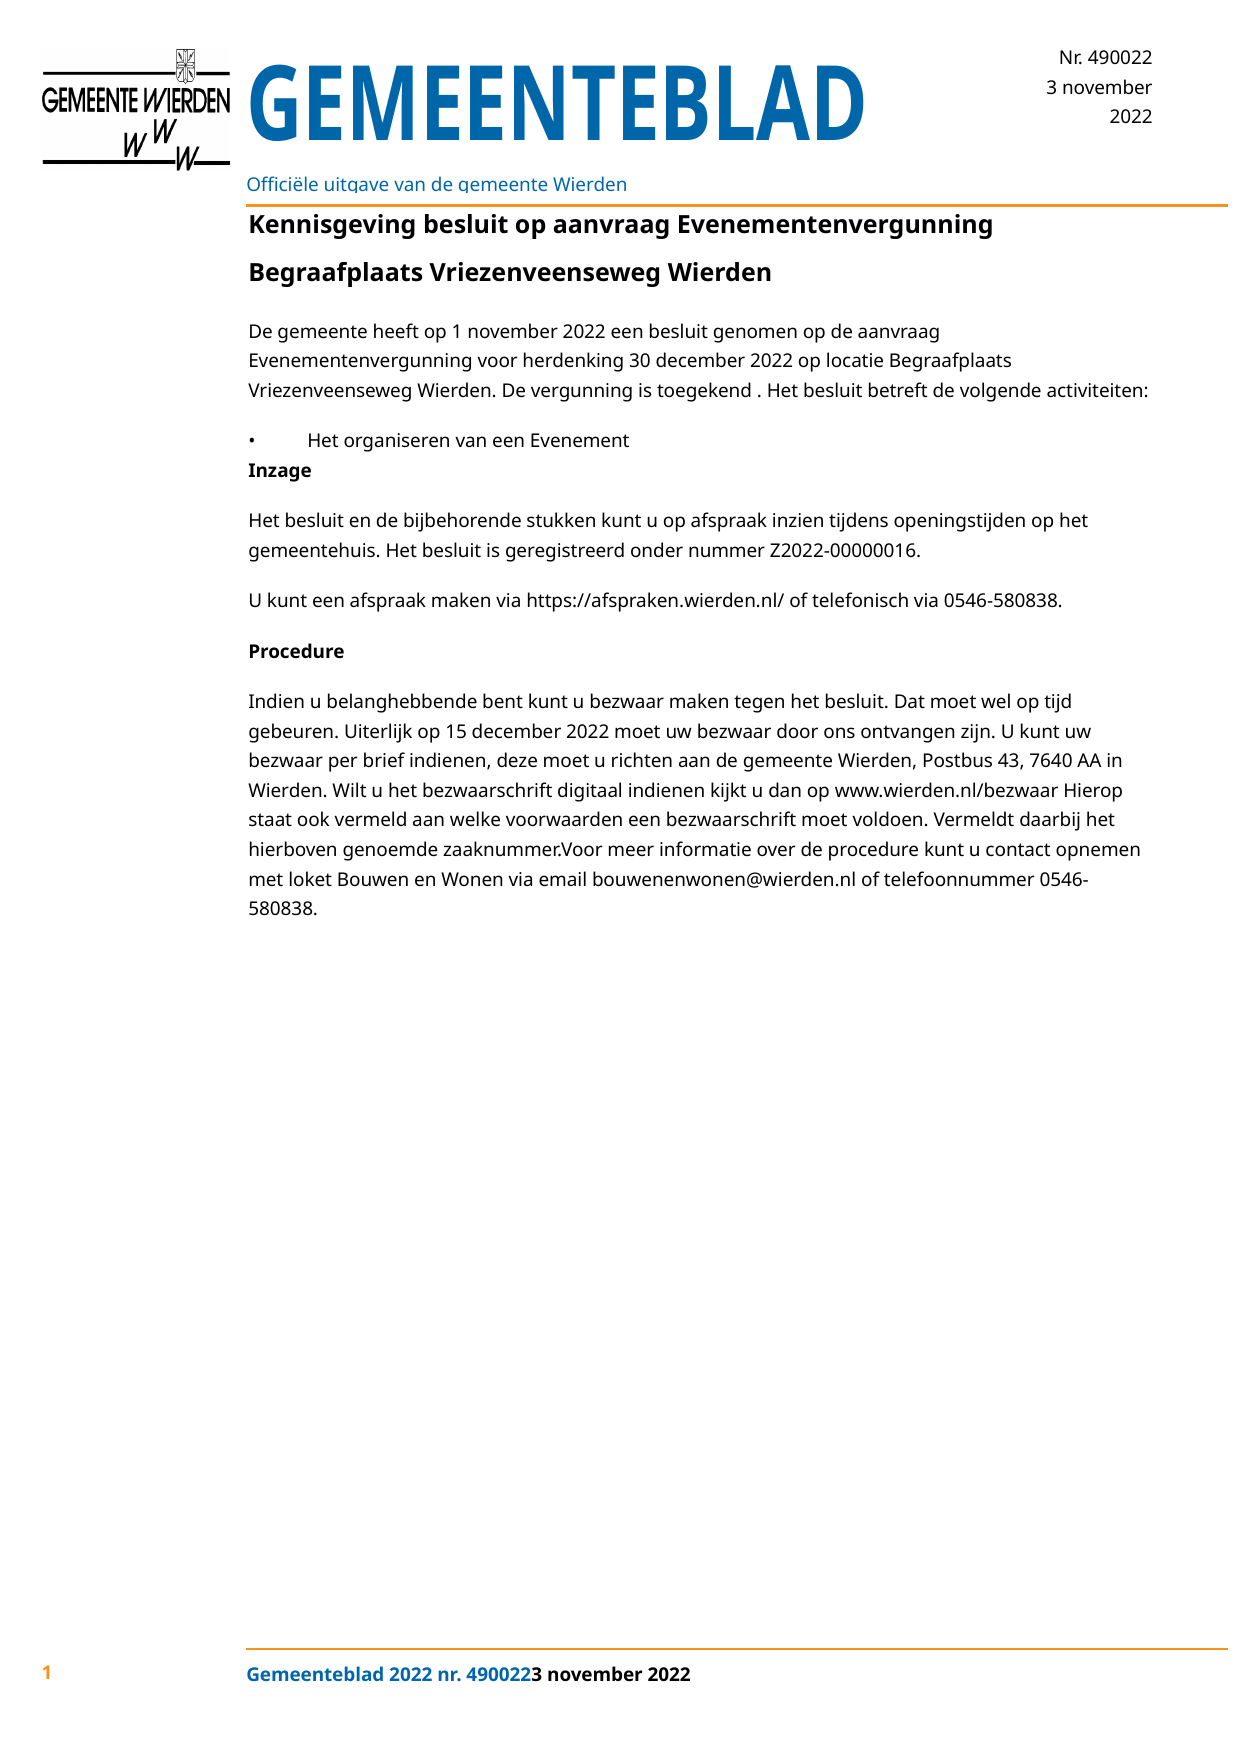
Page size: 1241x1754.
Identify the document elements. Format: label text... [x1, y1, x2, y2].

text U kunt een afspraak maken via https://afspraken.wierden.nl/ of telefonisch via 0546-580838. [248, 587, 1152, 613]
text Procedure [248, 638, 1152, 664]
text Inzage [248, 457, 1152, 483]
text Kennisgeving besluit op aanvraag Evenementenvergunning Begraafplaats Vriezenveenseweg Wierden [248, 207, 1152, 288]
text De gemeente heeft op 1 november 2022 een besluit genomen op de aanvraag Evenementenvergunning voor herdenking 30 december 2022 op locatie Begraafplaats Vriezenveenseweg Wierden. De vergunning is toegekend . Het besluit betreft de volgende activiteiten: [248, 318, 1152, 403]
list Het organiseren van een Evenement [248, 427, 1152, 453]
picture [41, 47, 231, 172]
text Indien u belanghebbende bent kunt u bezwaar maken tegen het besluit. Dat moet wel op tijd gebeuren. Uiterlijk op 15 december 2022 moet uw bezwaar door ons ontvangen zijn. U kunt uw bezwaar per brief indienen, deze moet u richten aan de gemeente Wierden, Postbus 43, 7640 AA in Wierden. Wilt u het bezwaarschrift digitaal indienen kijkt u dan op www.wierden.nl/bezwaar Hierop staat ook vermeld aan welke voorwaarden een bezwaarschrift moet voldoen. Vermeldt daarbij het hierboven genoemde zaaknummer.Voor meer informatie over de procedure kunt u contact opnemen met loket Bouwen en Wonen via email bouwenenwonen@wierden.nl of telefoonnummer 0546-580838. [248, 688, 1152, 921]
text Het besluit en de bijbehorende stukken kunt u op afspraak inzien tijdens openingstijden op het gemeentehuis. Het besluit is geregistreerd onder nummer Z2022-00000016. [248, 507, 1152, 563]
